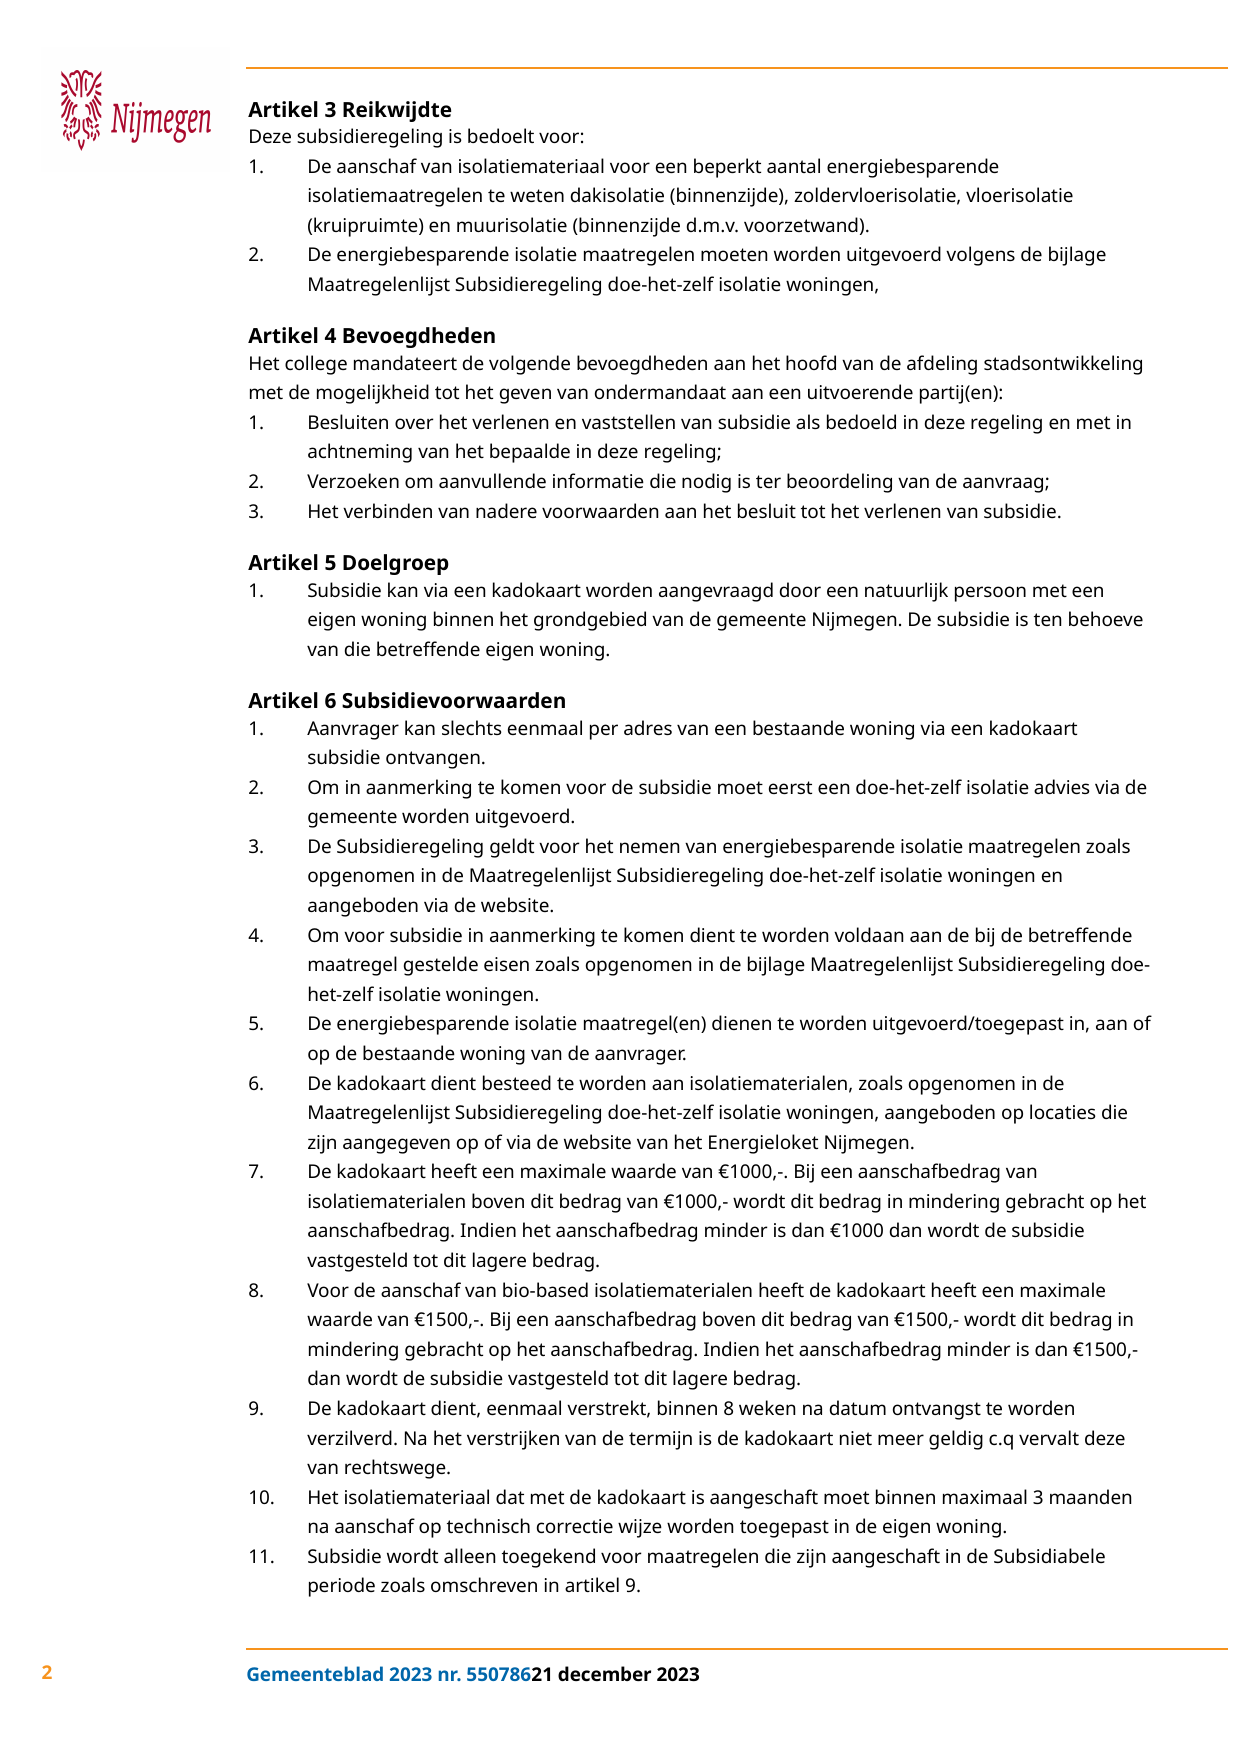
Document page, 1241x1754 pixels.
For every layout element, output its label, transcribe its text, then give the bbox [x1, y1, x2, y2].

text Deze subsidieregeling is bedoelt voor: [248, 123, 1152, 149]
text Artikel 4 Bevoegdheden [248, 322, 1152, 350]
list De kadokaart heeft een maximale waarde van €1000,-. Bij een aanschafbedrag van isolatiematerialen boven dit bedrag van €1000,- wordt dit bedrag in mindering gebracht op het aanschafbedrag. Indien het aanschafbedrag minder is dan €1000 dan wordt de subsidie vastgesteld tot dit lagere bedrag. [248, 1158, 1152, 1273]
list De kadokaart dient, eenmaal verstrekt, binnen 8 weken na datum ontvangst te worden verzilverd. Na het verstrijken van de termijn is de kadokaart niet meer geldig c.q vervalt deze van rechtswege. [248, 1395, 1152, 1480]
list De Subsidieregeling geldt voor het nemen van energiebesparende isolatie maatregelen zoals opgenomen in de Maatregelenlijst Subsidieregeling doe-het-zelf isolatie woningen en aangeboden via de website. [248, 833, 1152, 918]
text Artikel 3 Reikwijdte [248, 95, 1152, 123]
list De energiebesparende isolatie maatregelen moeten worden uitgevoerd volgens de bijlage Maatregelenlijst Subsidieregeling doe-het-zelf isolatie woningen, [248, 242, 1152, 297]
list Subsidie wordt alleen toegekend voor maatregelen die zijn aangeschaft in de Subsidiabele periode zoals omschreven in artikel 9. [248, 1543, 1152, 1598]
picture [41, 47, 231, 172]
list Subsidie kan via een kadokaart worden aangevraagd door een natuurlijk persoon met een eigen woning binnen het grondgebied van de gemeente Nijmegen. De subsidie is ten behoeve van die betreffende eigen woning. [248, 577, 1152, 662]
list De kadokaart dient besteed te worden aan isolatiematerialen, zoals opgenomen in de Maatregelenlijst Subsidieregeling doe-het-zelf isolatie woningen, aangeboden op locaties die zijn aangegeven op of via de website van het Energieloket Nijmegen. [248, 1070, 1152, 1155]
text Artikel 5 Doelgroep [248, 548, 1152, 577]
list Besluiten over het verlenen en vaststellen van subsidie als bedoeld in deze regeling en met in achtneming van het bepaalde in deze regeling; [248, 409, 1152, 464]
list Om voor subsidie in aanmerking te komen dient te worden voldaan aan de bij de betreffende maatregel gestelde eisen zoals opgenomen in de bijlage Maatregelenlijst Subsidieregeling doe-het-zelf isolatie woningen. [248, 922, 1152, 1007]
text Het college mandateert de volgende bevoegdheden aan het hoofd van de afdeling stadsontwikkeling met de mogelijkheid tot het geven van ondermandaat aan een uitvoerende partij(en): [248, 350, 1152, 405]
text Artikel 6 Subsidievoorwaarden [248, 686, 1152, 715]
list De energiebesparende isolatie maatregel(en) dienen te worden uitgevoerd/toegepast in, aan of op de bestaande woning van de aanvrager. [248, 1011, 1152, 1066]
list Om in aanmerking te komen voor de subsidie moet eerst een doe-het-zelf isolatie advies via de gemeente worden uitgevoerd. [248, 774, 1152, 829]
list Aanvrager kan slechts eenmaal per adres van een bestaande woning via een kadokaart subsidie ontvangen. [248, 715, 1152, 770]
list Verzoeken om aanvullende informatie die nodig is ter beoordeling van de aanvraag; [248, 468, 1152, 494]
list Het isolatiemateriaal dat met de kadokaart is aangeschaft moet binnen maximaal 3 maanden na aanschaf op technisch correctie wijze worden toegepast in de eigen woning. [248, 1484, 1152, 1539]
list De aanschaf van isolatiemateriaal voor een beperkt aantal energiebesparende isolatiemaatregelen te weten dakisolatie (binnenzijde), zoldervloerisolatie, vloerisolatie (kruipruimte) en muurisolatie (binnenzijde d.m.v. voorzetwand). [248, 153, 1152, 238]
list Voor de aanschaf van bio-based isolatiematerialen heeft de kadokaart heeft een maximale waarde van €1500,-. Bij een aanschafbedrag boven dit bedrag van €1500,- wordt dit bedrag in mindering gebracht op het aanschafbedrag. Indien het aanschafbedrag minder is dan €1500,- dan wordt de subsidie vastgesteld tot dit lagere bedrag. [248, 1277, 1152, 1391]
list Het verbinden van nadere voorwaarden aan het besluit tot het verlenen van subsidie. [248, 498, 1152, 524]
